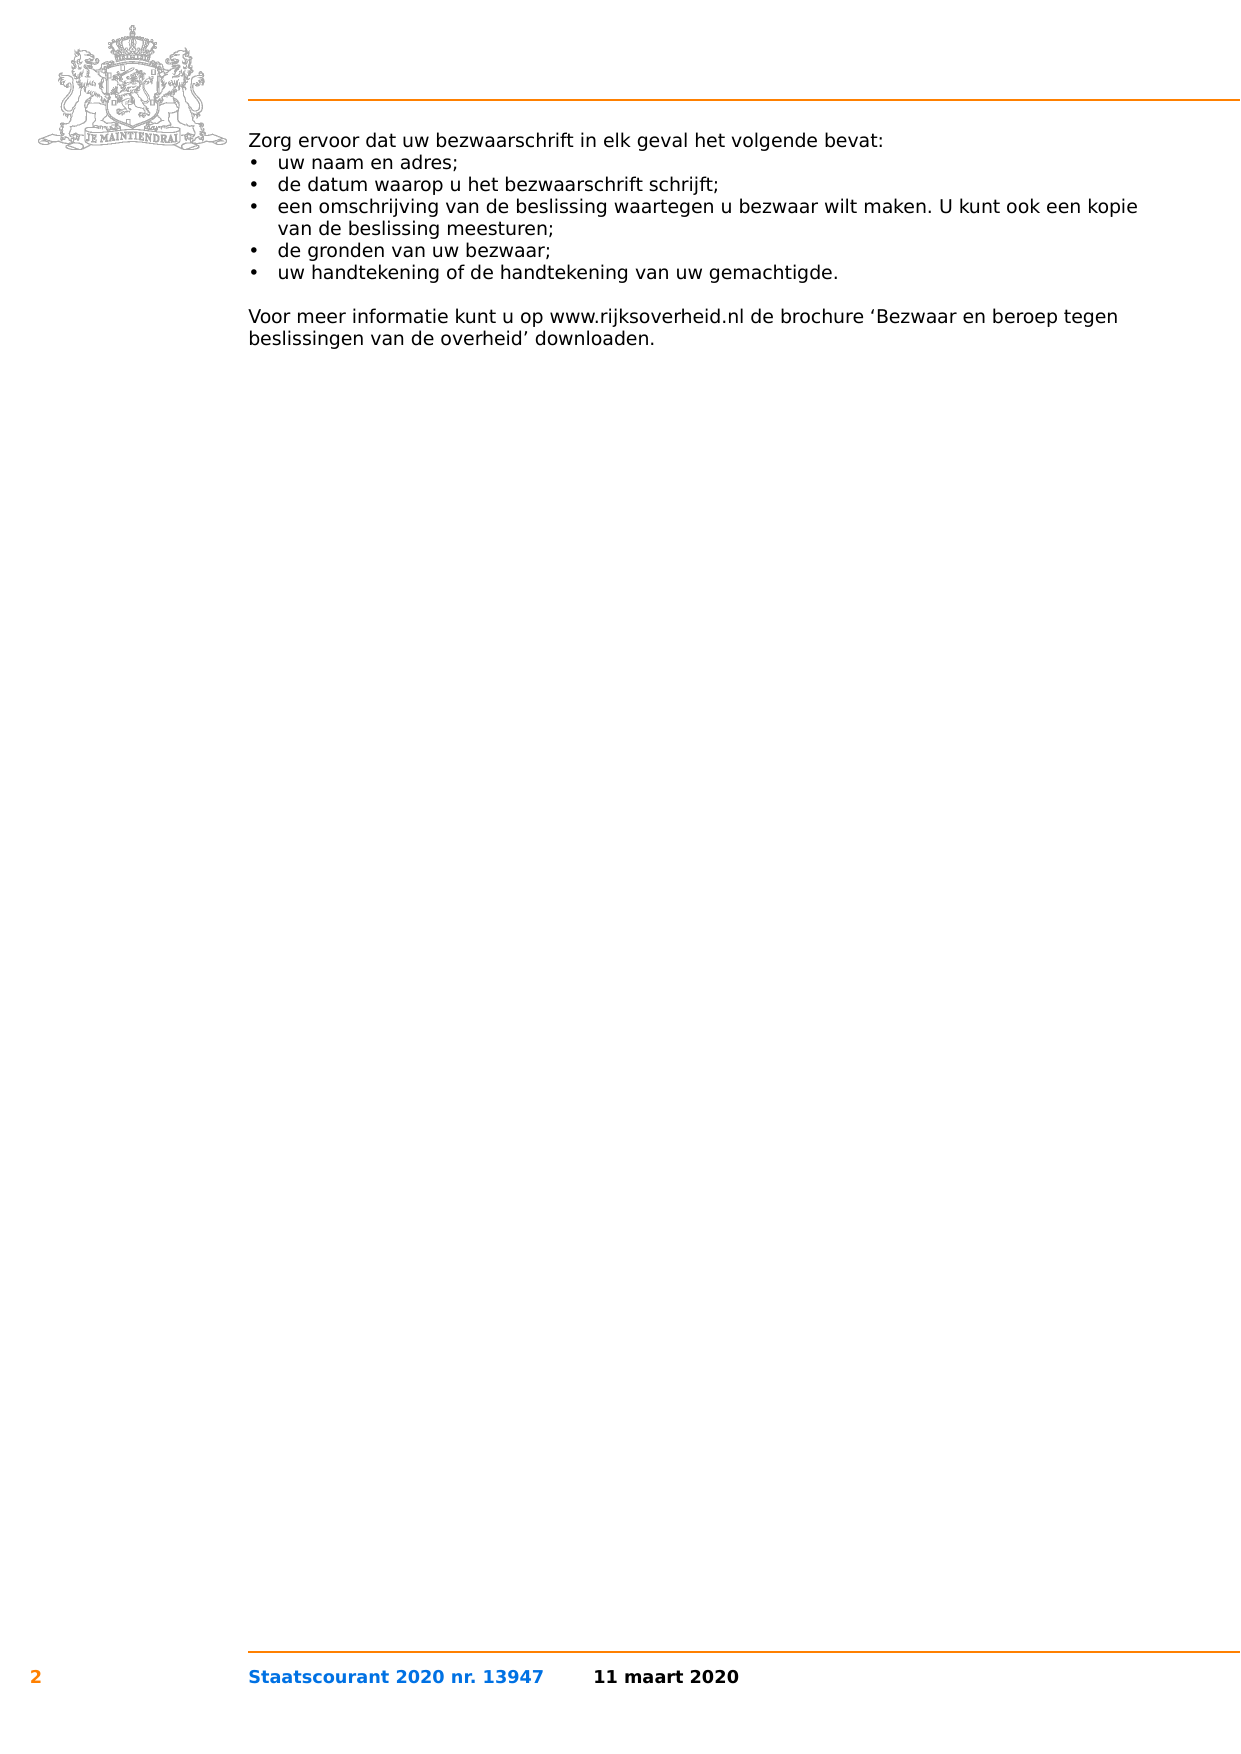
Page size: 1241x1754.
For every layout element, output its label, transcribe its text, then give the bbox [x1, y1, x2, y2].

picture [38, 25, 227, 150]
text • de gronden van uw bezwaar; [248, 240, 1163, 262]
text • de datum waarop u het bezwaarschrift schrijft; [248, 174, 1163, 196]
text • een omschrijving van de beslissing waartegen u bezwaar wilt maken. U kunt ook een kopie van de beslissing meesturen; [248, 196, 1163, 240]
text • uw handtekening of de handtekening van uw gemachtigde. [248, 262, 1163, 284]
text Voor meer informatie kunt u op www.rijksoverheid.nl de brochure ‘Bezwaar en beroep tegen beslissingen van de overheid’ downloaden. [248, 306, 1163, 349]
text • uw naam en adres; [248, 152, 1163, 174]
text Zorg ervoor dat uw bezwaarschrift in elk geval het volgende bevat: [248, 130, 1163, 152]
